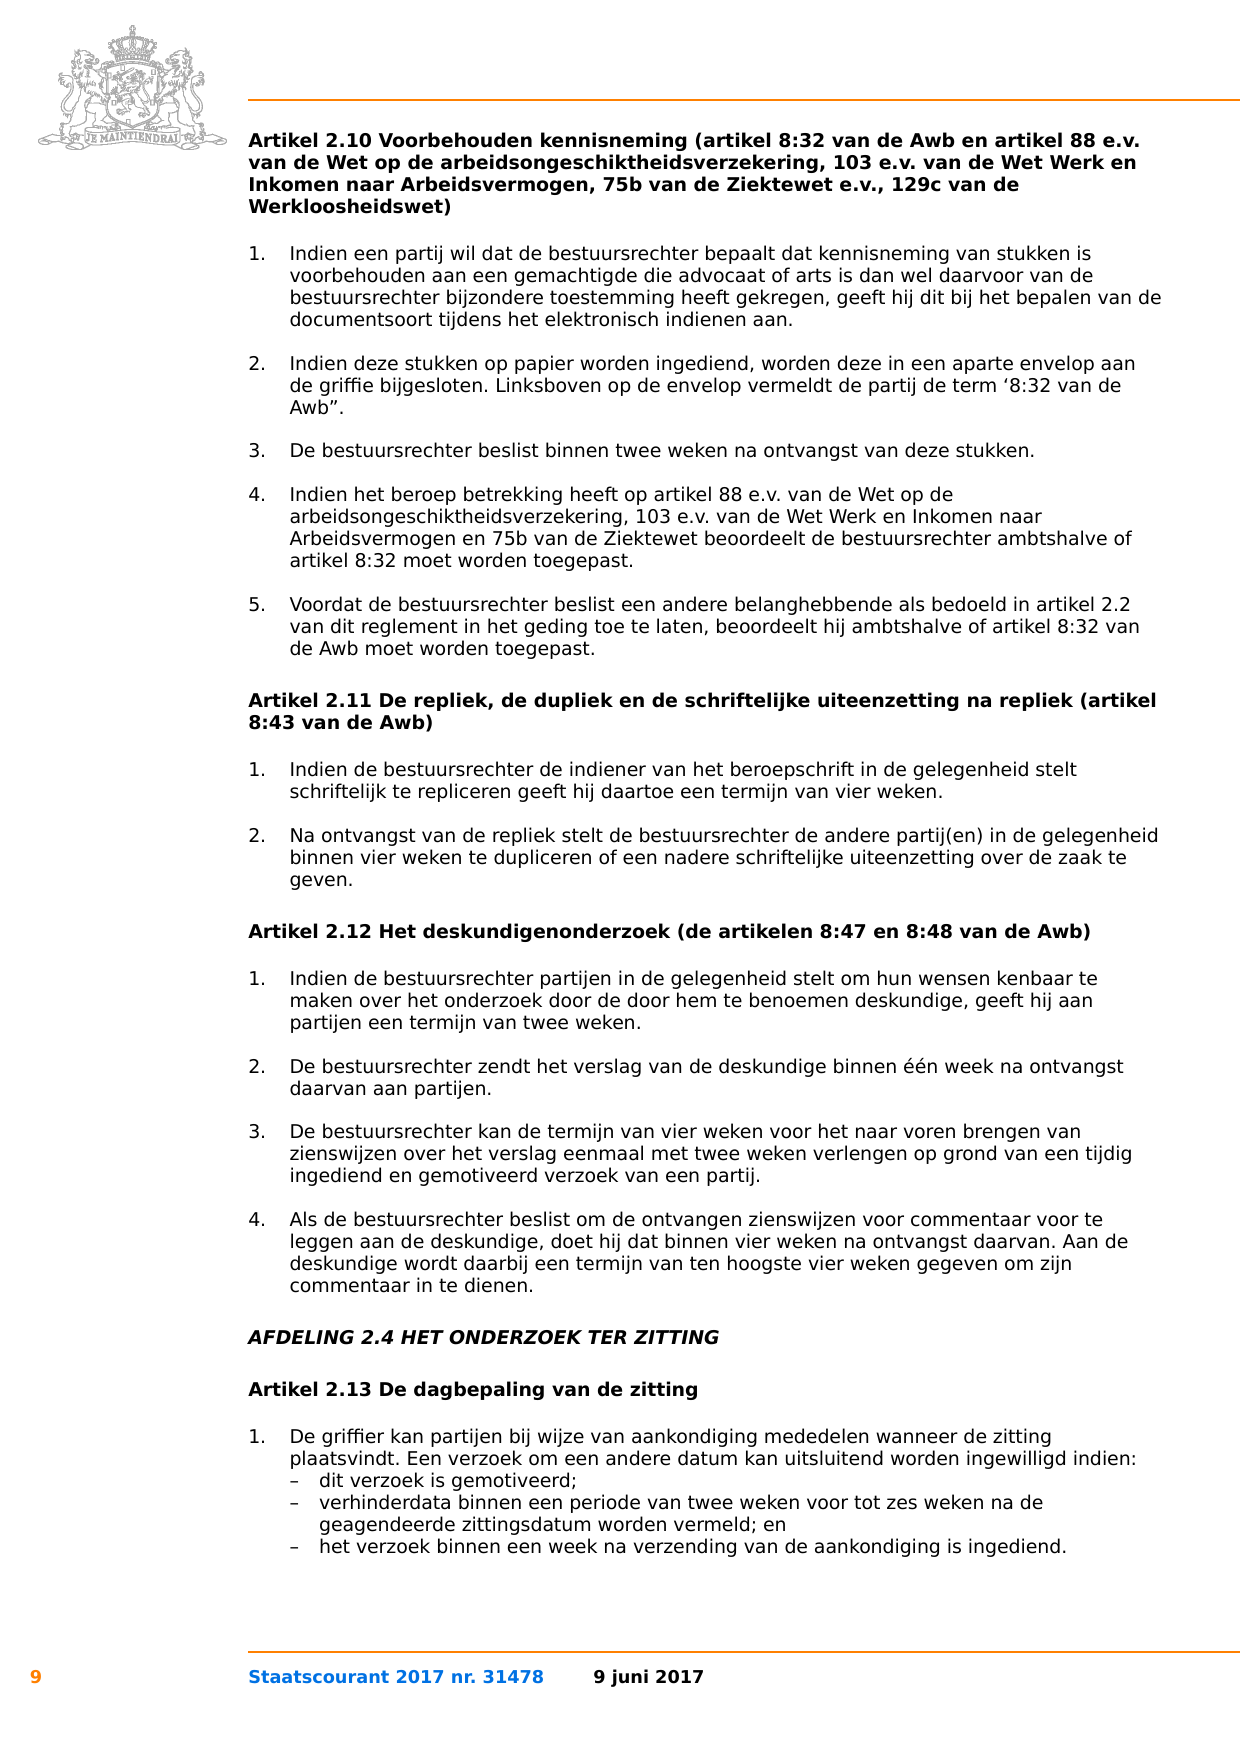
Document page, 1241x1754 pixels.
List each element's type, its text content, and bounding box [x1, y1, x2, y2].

text 1. Indien de bestuursrechter partijen in de gelegenheid stelt om hun wensen kenbaar te maken over het onderzoek door de door hem te benoemen deskundige, geeft hij aan partijen een termijn van twee weken. [248, 968, 1163, 1034]
text 2. Na ontvangst van de repliek stelt de bestuursrechter de andere partij(en) in de gelegenheid binnen vier weken te dupliceren of een nadere schriftelijke uiteenzetting over de zaak te geven. [248, 825, 1163, 891]
picture [38, 25, 227, 150]
text 3. De bestuursrechter kan de termijn van vier weken voor het naar voren brengen van zienswijzen over het verslag eenmaal met twee weken verlengen op grond van een tijdig ingediend en gemotiveerd verzoek van een partij. [248, 1121, 1163, 1187]
text 2. Indien deze stukken op papier worden ingediend, worden deze in een aparte envelop aan de griffie bijgesloten. Linksboven op de envelop vermeldt de partij de term ‘8:32 van de Awb”. [248, 353, 1163, 418]
subtitle Artikel 2.13 De dagbepaling van de zitting [248, 1379, 1163, 1401]
text 5. Voordat de bestuursrechter beslist een andere belanghebbende als bedoeld in artikel 2.2 van dit reglement in het geding toe te laten, beoordeelt hij ambtshalve of artikel 8:32 van de Awb moet worden toegepast. [248, 594, 1163, 660]
text 1. De griffier kan partijen bij wijze van aankondiging mededelen wanneer de zitting plaatsvindt. Een verzoek om een andere datum kan uitsluitend worden ingewilligd indien: [248, 1426, 1163, 1470]
subtitle Artikel 2.11 De repliek, de dupliek en de schriftelijke uiteenzetting na repliek (artikel 8:43 van de Awb) [248, 690, 1163, 734]
subtitle Artikel 2.10 Voorbehouden kennisneming (artikel 8:32 van de Awb en artikel 88 e.v. van de Wet op de arbeidsongeschiktheidsverzekering, 103 e.v. van de Wet Werk en Inkomen naar Arbeidsvermogen, 75b van de Ziektewet e.v., 129c van de Werkloosheidswet) [248, 130, 1163, 218]
text 1. Indien de bestuursrechter de indiener van het beroepschrift in de gelegenheid stelt schriftelijk te repliceren geeft hij daartoe een termijn van vier weken. [248, 759, 1163, 803]
text 4. Als de bestuursrechter beslist om de ontvangen zienswijzen voor commentaar voor te leggen aan de deskundige, doet hij dat binnen vier weken na ontvangst daarvan. Aan de deskundige wordt daarbij een termijn van ten hoogste vier weken gegeven om zijn commentaar in te dienen. [248, 1209, 1163, 1297]
text 2. De bestuursrechter zendt het verslag van de deskundige binnen één week na ontvangst daarvan aan partijen. [248, 1056, 1163, 1099]
text – het verzoek binnen een week na verzending van de aankondiging is ingediend. [289, 1536, 1163, 1558]
text – verhinderdata binnen een periode van twee weken voor tot zes weken na de geagendeerde zittingsdatum worden vermeld; en [289, 1492, 1163, 1536]
subtitle AFDELING 2.4 HET ONDERZOEK TER ZITTING [248, 1327, 1163, 1349]
text – dit verzoek is gemotiveerd; [289, 1470, 1163, 1492]
text 1. Indien een partij wil dat de bestuursrechter bepaalt dat kennisneming van stukken is voorbehouden aan een gemachtigde die advocaat of arts is dan wel daarvoor van de bestuursrechter bijzondere toestemming heeft gekregen, geeft hij dit bij het bepalen van de documentsoort tijdens het elektronisch indienen aan. [248, 243, 1163, 331]
subtitle Artikel 2.12 Het deskundigenonderzoek (de artikelen 8:47 en 8:48 van de Awb) [248, 921, 1163, 943]
text 4. Indien het beroep betrekking heeft op artikel 88 e.v. van de Wet op de arbeidsongeschiktheidsverzekering, 103 e.v. van de Wet Werk en Inkomen naar Arbeidsvermogen en 75b van de Ziektewet beoordeelt de bestuursrechter ambtshalve of artikel 8:32 moet worden toegepast. [248, 484, 1163, 572]
text 3. De bestuursrechter beslist binnen twee weken na ontvangst van deze stukken. [248, 440, 1163, 462]
